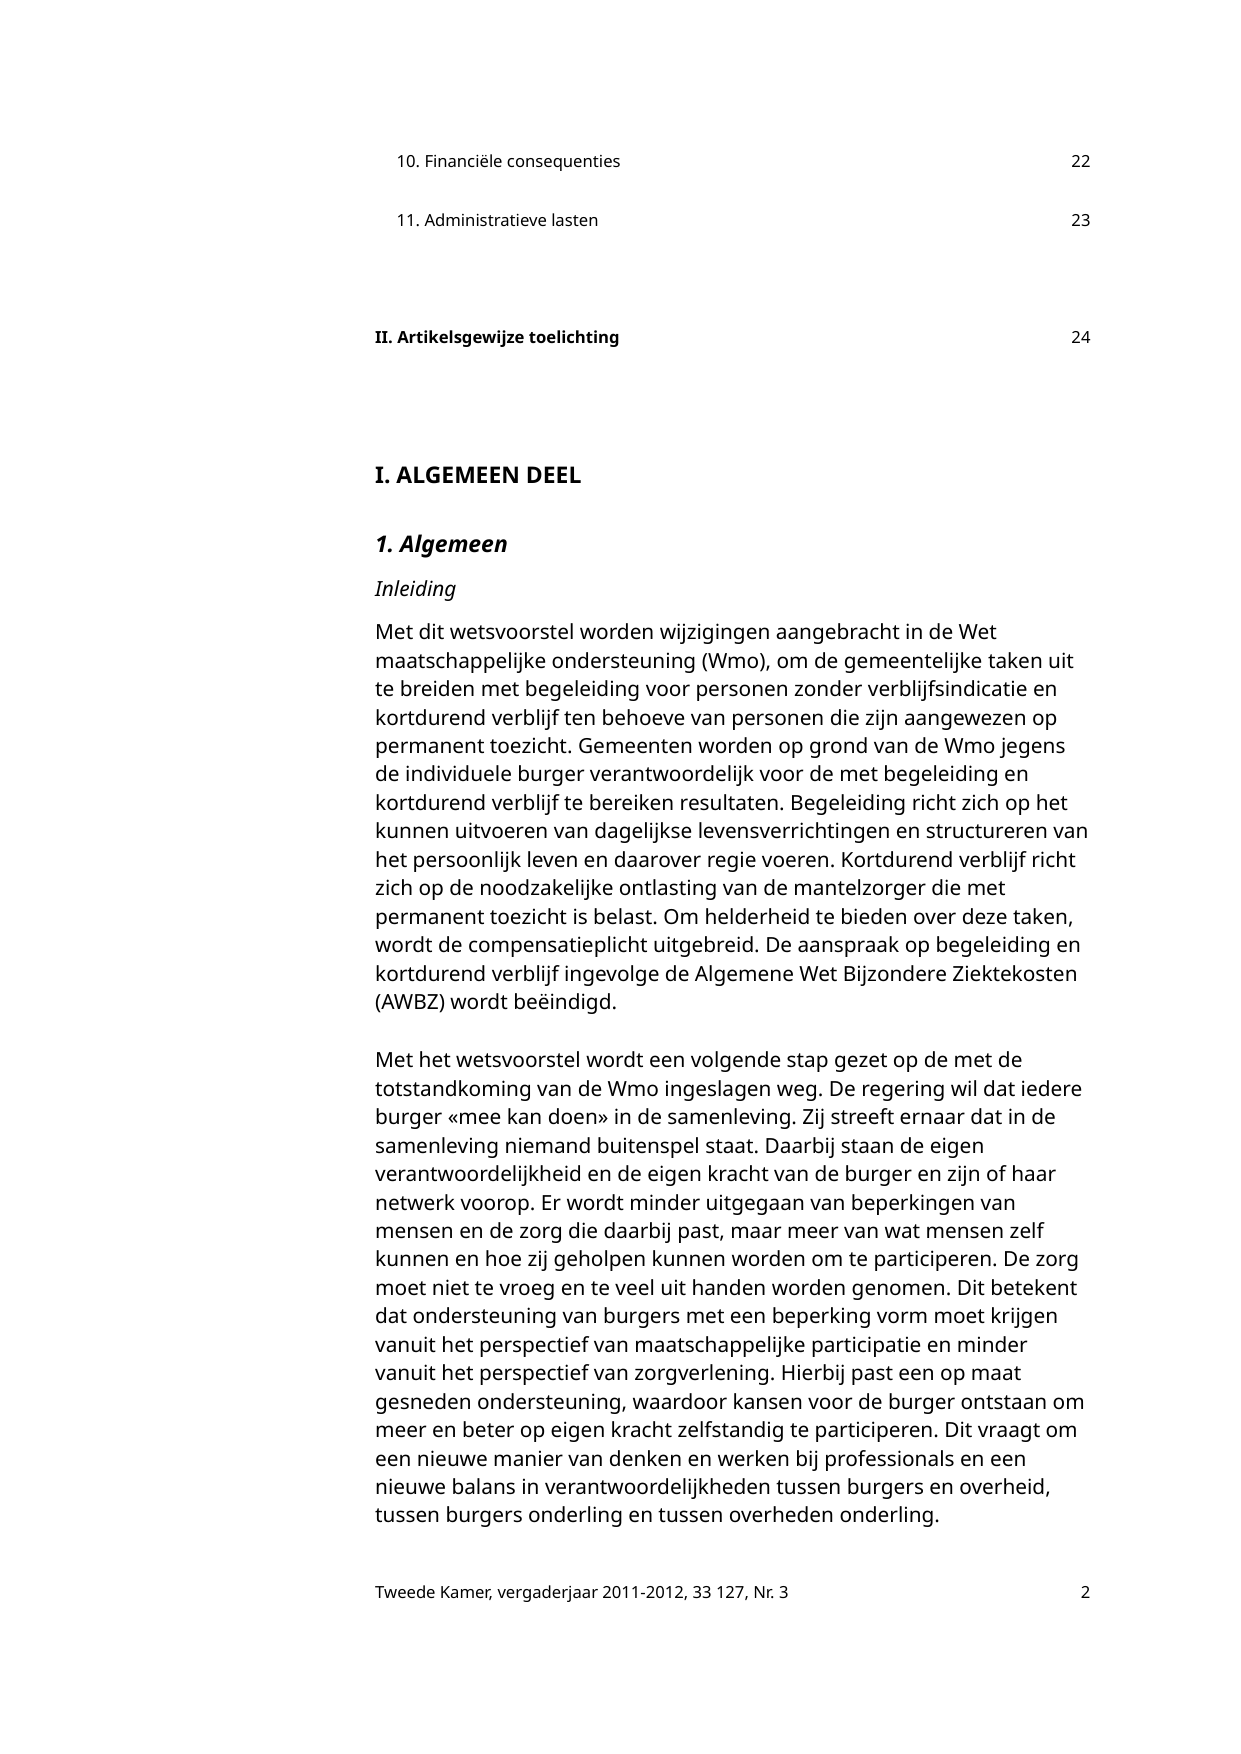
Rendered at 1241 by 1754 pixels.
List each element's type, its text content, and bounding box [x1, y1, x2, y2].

table_cell II. Artikelsgewijze toelichting [375, 325, 1018, 378]
subtitle I. ALGEMEEN DEEL [375, 459, 1090, 490]
text Met het wetsvoorstel wordt een volgende stap gezet op de met de totstandkoming van de Wmo ingeslagen weg. De regering wil dat iedere burger «mee kan doen» in de samenleving. Zij streeft ernaar dat in de samenleving niemand buitenspel staat. Daarbij staan de eigen verantwoordelijkheid en de eigen kracht van de burger en zijn of haar netwerk voorop. Er wordt minder uitgegaan van beperkingen van mensen en de zorg die daarbij past, maar meer van wat mensen zelf kunnen en hoe zij geholpen kunnen worden om te participeren. De zorg moet niet te vroeg en te veel uit handen worden genomen. Dit betekent dat ondersteuning van burgers met een beperking vorm moet krijgen vanuit het perspectief van maatschappelijke participatie en minder vanuit het perspectief van zorgverlening. Hierbij past een op maat gesneden ondersteuning, waardoor kansen voor de burger ontstaan om meer en beter op eigen kracht zelfstandig te participeren. Dit vraagt om een nieuwe manier van denken en werken bij professionals en een nieuwe balans in verantwoordelijkheden tussen burgers en overheid, tussen burgers onderling en tussen overheden onderling. [375, 1046, 1090, 1529]
table_cell [375, 209, 396, 267]
table_cell 23 [1019, 209, 1090, 267]
table_cell [375, 150, 396, 208]
text Met dit wetsvoorstel worden wijzigingen aangebracht in de Wet maatschappelijke ondersteuning (Wmo), om de gemeentelijke taken uit te breiden met begeleiding voor personen zonder verblijfsindicatie en kortdurend verblijf ten behoeve van personen die zijn aangewezen op permanent toezicht. Gemeenten worden op grond van de Wmo jegens de individuele burger verantwoordelijk voor de met begeleiding en kortdurend verblijf te bereiken resultaten. Begeleiding richt zich op het kunnen uitvoeren van dagelijkse levensverrichtingen en structureren van het persoonlijk leven en daarover regie voeren. Kortdurend verblijf richt zich op de noodzakelijke ontlasting van de mantelzorger die met permanent toezicht is belast. Om helderheid te bieden over deze taken, wordt de compensatieplicht uitgebreid. De aanspraak op begeleiding en kortdurend verblijf ingevolge de Algemene Wet Bijzondere Ziektekosten (AWBZ) wordt beëindigd. [375, 617, 1090, 1016]
table_cell 11. Administratieve lasten [396, 209, 1018, 267]
text Inleiding [375, 574, 1090, 602]
table_cell [1019, 267, 1090, 325]
table_cell [396, 267, 1018, 325]
table_cell 10. Financiële consequenties [396, 150, 1018, 208]
subtitle 1. Algemeen [375, 528, 1090, 559]
table_cell 22 [1019, 150, 1090, 208]
table_cell 24 [1019, 325, 1090, 378]
table_cell [375, 267, 396, 325]
